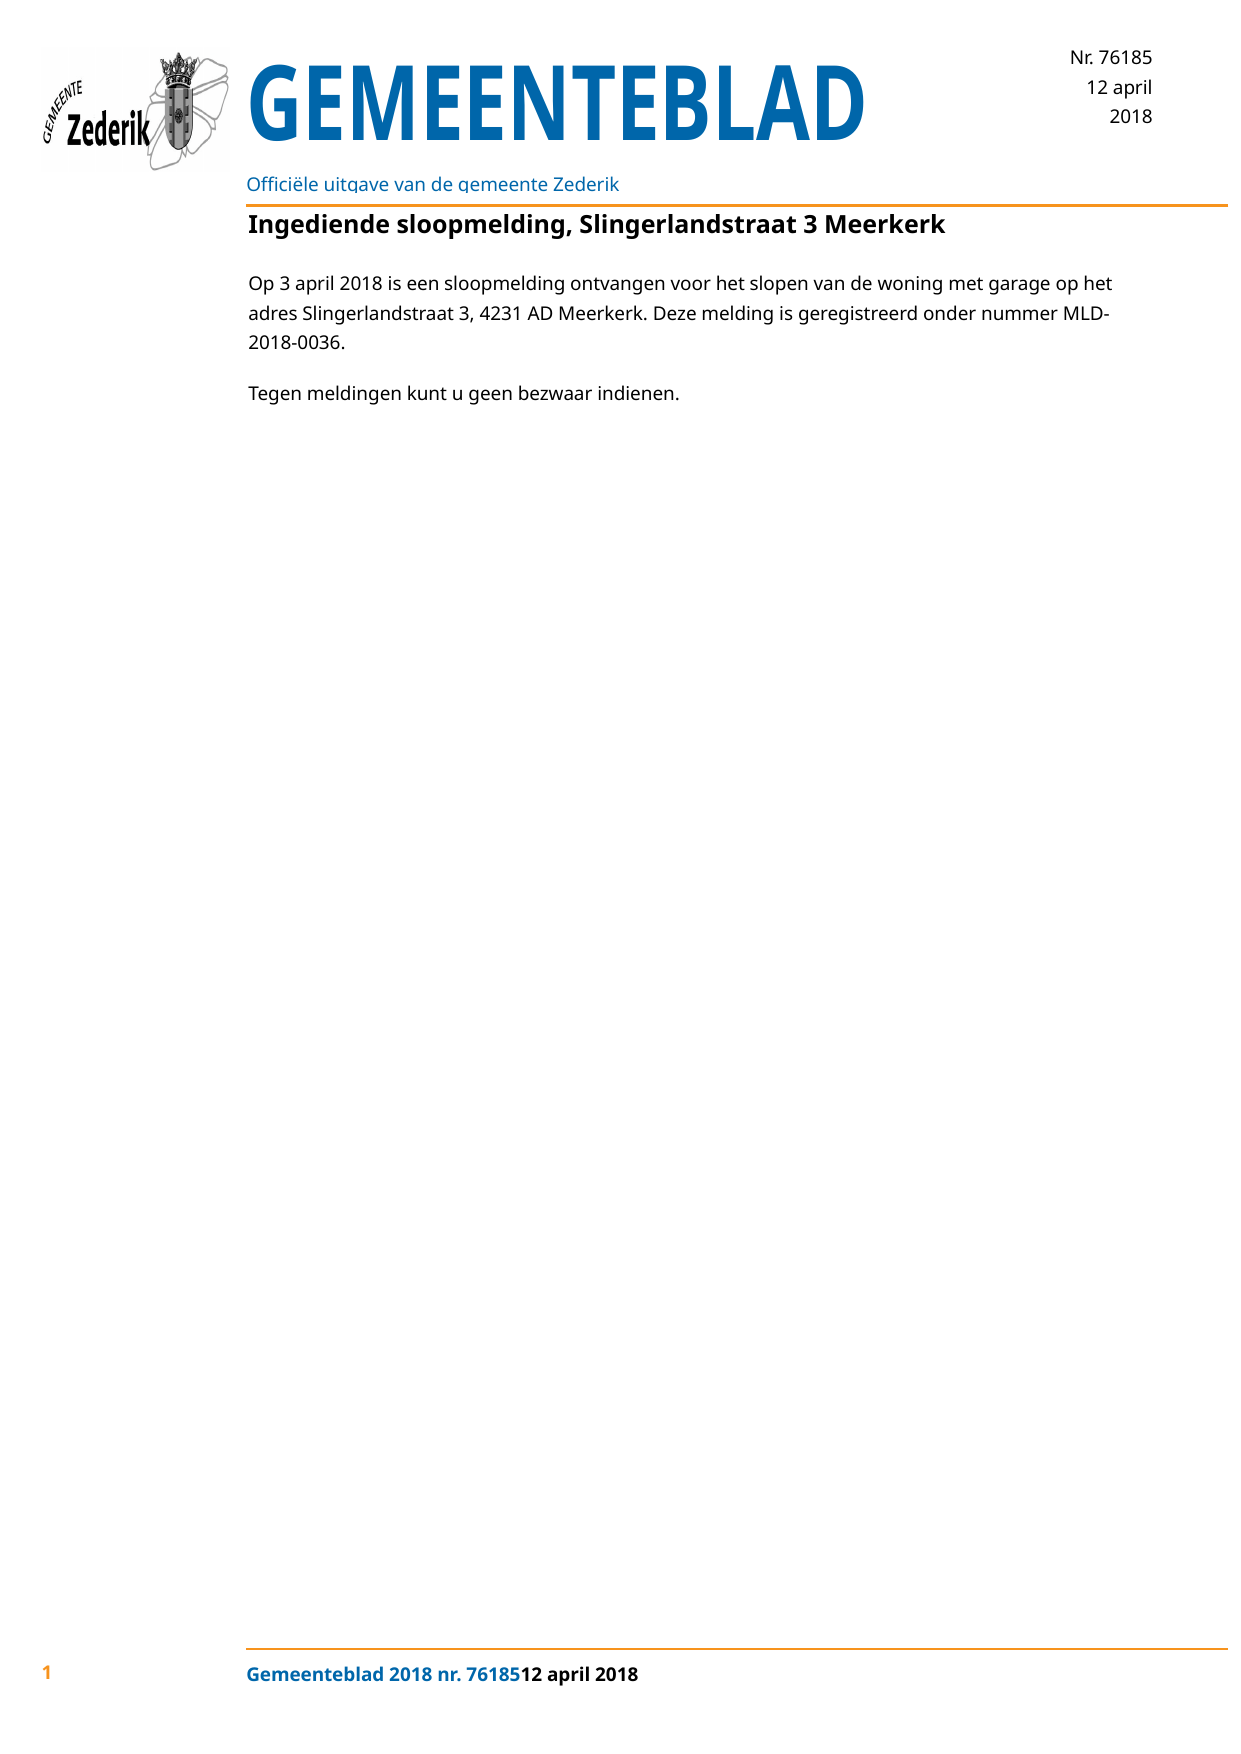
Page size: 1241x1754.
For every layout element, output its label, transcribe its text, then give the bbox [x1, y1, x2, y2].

text Ingediende sloopmelding, Slingerlandstraat 3 Meerkerk [248, 207, 1152, 241]
text Tegen meldingen kunt u geen bezwaar indienen. [248, 380, 1152, 406]
text Op 3 april 2018 is een sloopmelding ontvangen voor het slopen van de woning met garage op het adres Slingerlandstraat 3, 4231 AD Meerkerk. Deze melding is geregistreerd onder nummer MLD-2018-0036. [248, 270, 1152, 355]
picture [41, 47, 231, 172]
